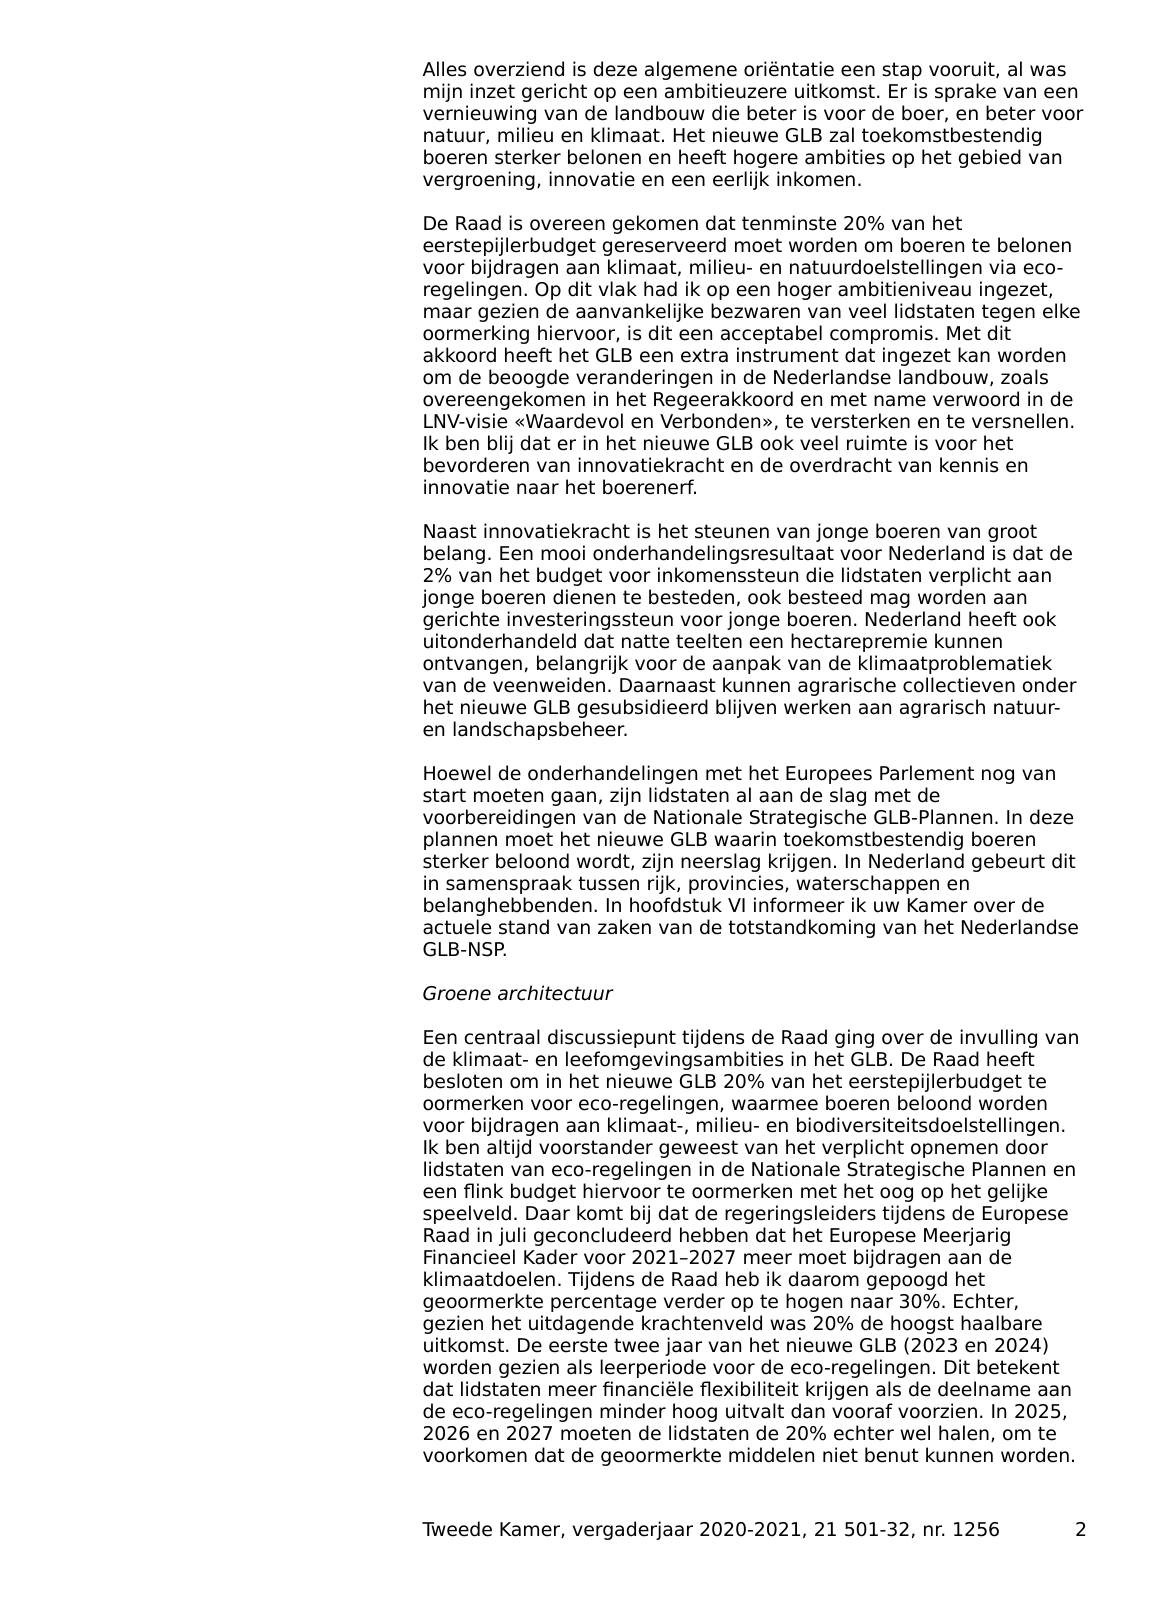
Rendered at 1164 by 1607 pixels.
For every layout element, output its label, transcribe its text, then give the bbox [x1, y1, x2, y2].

text Naast innovatiekracht is het steunen van jonge boeren van groot belang. Een mooi onderhandelingsresultaat voor Nederland is dat de 2% van het budget voor inkomenssteun die lidstaten verplicht aan jonge boeren dienen te besteden, ook besteed mag worden aan gerichte investeringssteun voor jonge boeren. Nederland heeft ook uitonderhandeld dat natte teelten een hectarepremie kunnen ontvangen, belangrijk voor de aanpak van de klimaatproblematiek van de veenweiden. Daarnaast kunnen agrarische collectieven onder het nieuwe GLB gesubsidieerd blijven werken aan agrarisch natuur- en landschapsbeheer. [422, 521, 1087, 741]
text De Raad is overeen gekomen dat tenminste 20% van het eerstepijlerbudget gereserveerd moet worden om boeren te belonen voor bijdragen aan klimaat, milieu- en natuurdoelstellingen via eco-regelingen. Op dit vlak had ik op een hoger ambitieniveau ingezet, maar gezien de aanvankelijke bezwaren van veel lidstaten tegen elke oormerking hiervoor, is dit een acceptabel compromis. Met dit akkoord heeft het GLB een extra instrument dat ingezet kan worden om de beoogde veranderingen in de Nederlandse landbouw, zoals overeengekomen in het Regeerakkoord en met name verwoord in de LNV-visie «Waardevol en Verbonden», te versterken en te versnellen. Ik ben blij dat er in het nieuwe GLB ook veel ruimte is voor het bevorderen van innovatiekracht en de overdracht van kennis en innovatie naar het boerenerf. [422, 213, 1087, 499]
subtitle Groene architectuur [422, 983, 1087, 1005]
text Alles overziend is deze algemene oriëntatie een stap vooruit, al was mijn inzet gericht op een ambitieuzere uitkomst. Er is sprake van een vernieuwing van de landbouw die beter is voor de boer, en beter voor natuur, milieu en klimaat. Het nieuwe GLB zal toekomstbestendig boeren sterker belonen en heeft hogere ambities op het gebied van vergroening, innovatie en een eerlijk inkomen. [422, 59, 1087, 191]
text Een centraal discussiepunt tijdens de Raad ging over de invulling van de klimaat- en leefomgevingsambities in het GLB. De Raad heeft besloten om in het nieuwe GLB 20% van het eerstepijlerbudget te oormerken voor eco-regelingen, waarmee boeren beloond worden voor bijdragen aan klimaat-, milieu- en biodiversiteitsdoelstellingen. Ik ben altijd voorstander geweest van het verplicht opnemen door lidstaten van eco-regelingen in de Nationale Strategische Plannen en een flink budget hiervoor te oormerken met het oog op het gelijke speelveld. Daar komt bij dat de regeringsleiders tijdens de Europese Raad in juli geconcludeerd hebben dat het Europese Meerjarig Financieel Kader voor 2021–2027 meer moet bijdragen aan de klimaatdoelen. Tijdens de Raad heb ik daarom gepoogd het geoormerkte percentage verder op te hogen naar 30%. Echter, gezien het uitdagende krachtenveld was 20% de hoogst haalbare uitkomst. De eerste twee jaar van het nieuwe GLB (2023 en 2024) worden gezien als leerperiode voor de eco-regelingen. Dit betekent dat lidstaten meer financiële flexibiliteit krijgen als de deelname aan de eco-regelingen minder hoog uitvalt dan vooraf voorzien. In 2025, 2026 en 2027 moeten de lidstaten de 20% echter wel halen, om te voorkomen dat de geoormerkte middelen niet benut kunnen worden. [422, 1027, 1087, 1467]
text Hoewel de onderhandelingen met het Europees Parlement nog van start moeten gaan, zijn lidstaten al aan de slag met de voorbereidingen van de Nationale Strategische GLB-Plannen. In deze plannen moet het nieuwe GLB waarin toekomstbestendig boeren sterker beloond wordt, zijn neerslag krijgen. In Nederland gebeurt dit in samenspraak tussen rijk, provincies, waterschappen en belanghebbenden. In hoofdstuk VI informeer ik uw Kamer over de actuele stand van zaken van de totstandkoming van het Nederlandse GLB-NSP. [422, 763, 1087, 961]
